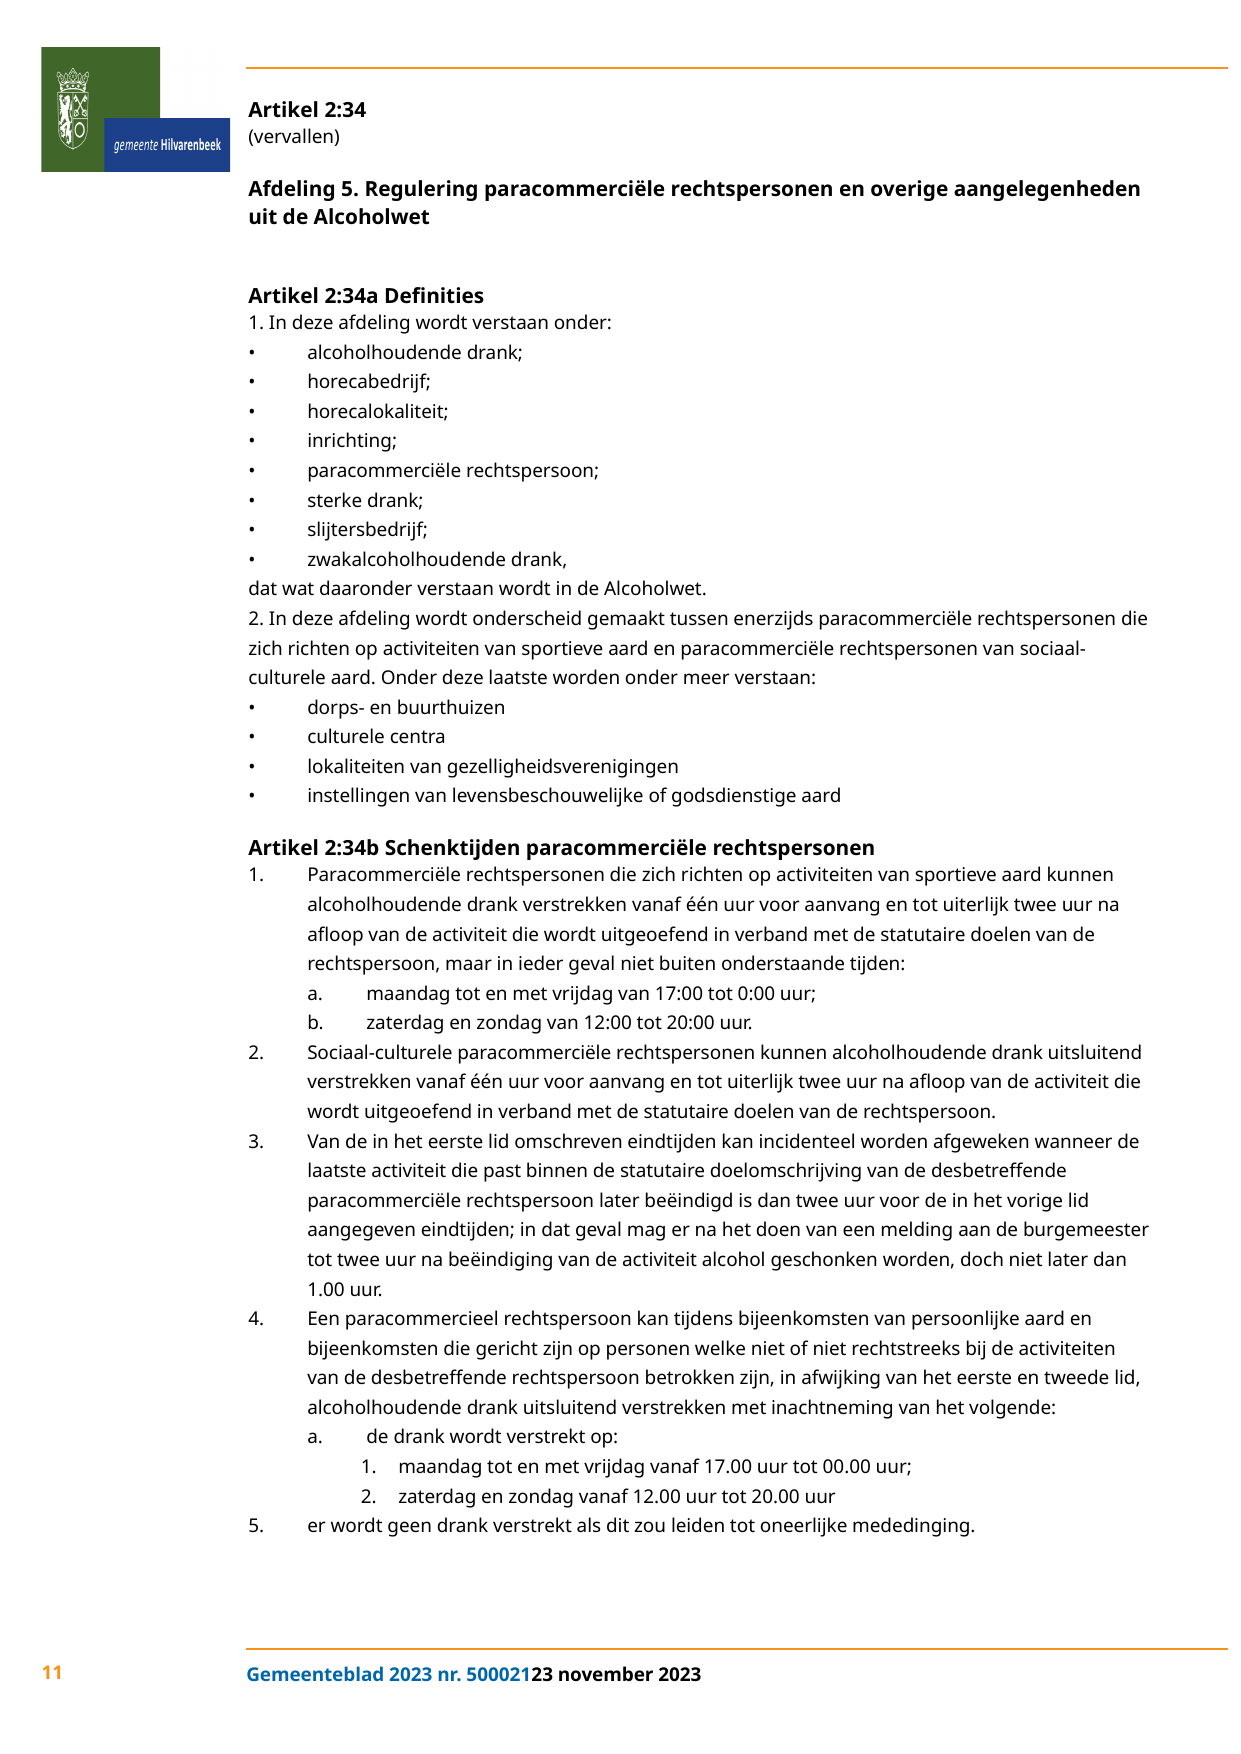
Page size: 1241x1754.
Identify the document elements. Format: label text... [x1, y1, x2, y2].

list Een paracommercieel rechtspersoon kan tijdens bijeenkomsten van persoonlijke aard en bijeenkomsten die gericht zijn op personen welke niet of niet rechtstreeks bij de activiteiten van de desbetreffende rechtspersoon betrokken zijn, in afwijking van het eerste en tweede lid, alcoholhoudende drank uitsluitend verstrekken met inachtneming van het volgende: [248, 1305, 1152, 1420]
text Artikel 2:34b Schenktijden paracommerciële rechtspersonen [248, 833, 1152, 862]
list maandag tot en met vrijdag van 17:00 tot 0:00 uur; [307, 980, 1152, 1006]
list zaterdag en zondag van 12:00 tot 20:00 uur. [307, 1009, 1152, 1035]
list dorps- en buurthuizen [248, 694, 1152, 720]
list lokaliteiten van gezelligheidsverenigingen [248, 753, 1152, 779]
text Artikel 2:34 [248, 95, 1152, 123]
list zaterdag en zondag vanaf 12.00 uur tot 20.00 uur [361, 1483, 1152, 1508]
text Afdeling 5. Regulering paracommerciële rechtspersonen en overige aangelegenheden uit de Alcoholwet [248, 174, 1152, 231]
list maandag tot en met vrijdag vanaf 17.00 uur tot 00.00 uur; [361, 1453, 1152, 1479]
text 2. In deze afdeling wordt onderscheid gemaakt tussen enerzijds paracommerciële rechtspersonen die zich richten op activiteiten van sportieve aard en paracommerciële rechtspersonen van sociaal-culturele aard. Onder deze laatste worden onder meer verstaan: [248, 605, 1152, 690]
text dat wat daaronder verstaan wordt in de Alcoholwet. [248, 576, 1152, 601]
list culturele centra [248, 723, 1152, 749]
list inrichting; [248, 428, 1152, 453]
list Sociaal-culturele paracommerciële rechtspersonen kunnen alcoholhoudende drank uitsluitend verstrekken vanaf één uur voor aanvang en tot uiterlijk twee uur na afloop van de activiteit die wordt uitgeoefend in verband met de statutaire doelen van de rechtspersoon. [248, 1039, 1152, 1124]
list Van de in het eerste lid omschreven eindtijden kan incidenteel worden afgeweken wanneer de laatste activiteit die past binnen de statutaire doelomschrijving van de desbetreffende paracommerciële rechtspersoon later beëindigd is dan twee uur voor de in het vorige lid aangegeven eindtijden; in dat geval mag er na het doen van een melding aan de burgemeester tot twee uur na beëindiging van de activiteit alcohol geschonken worden, doch niet later dan 1.00 uur. [248, 1128, 1152, 1301]
list slijtersbedrijf; [248, 516, 1152, 542]
picture [41, 47, 231, 172]
list de drank wordt verstrekt op: [307, 1424, 1152, 1449]
list zwakalcoholhoudende drank, [248, 546, 1152, 572]
text 1. In deze afdeling wordt verstaan onder: [248, 309, 1152, 335]
list alcoholhoudende drank; [248, 339, 1152, 365]
list instellingen van levensbeschouwelijke of godsdienstige aard [248, 783, 1152, 808]
list horecabedrijf; [248, 368, 1152, 394]
list Paracommerciële rechtspersonen die zich richten op activiteiten van sportieve aard kunnen alcoholhoudende drank verstrekken vanaf één uur voor aanvang en tot uiterlijk twee uur na afloop van de activiteit die wordt uitgeoefend in verband met de statutaire doelen van de rechtspersoon, maar in ieder geval niet buiten onderstaande tijden: [248, 862, 1152, 976]
list horecalokaliteit; [248, 398, 1152, 424]
list er wordt geen drank verstrekt als dit zou leiden tot oneerlijke mededinging. [248, 1512, 1152, 1538]
text Artikel 2:34a Definities [248, 281, 1152, 309]
list paracommerciële rechtspersoon; [248, 457, 1152, 483]
list sterke drank; [248, 487, 1152, 513]
text (vervallen) [248, 123, 1152, 149]
